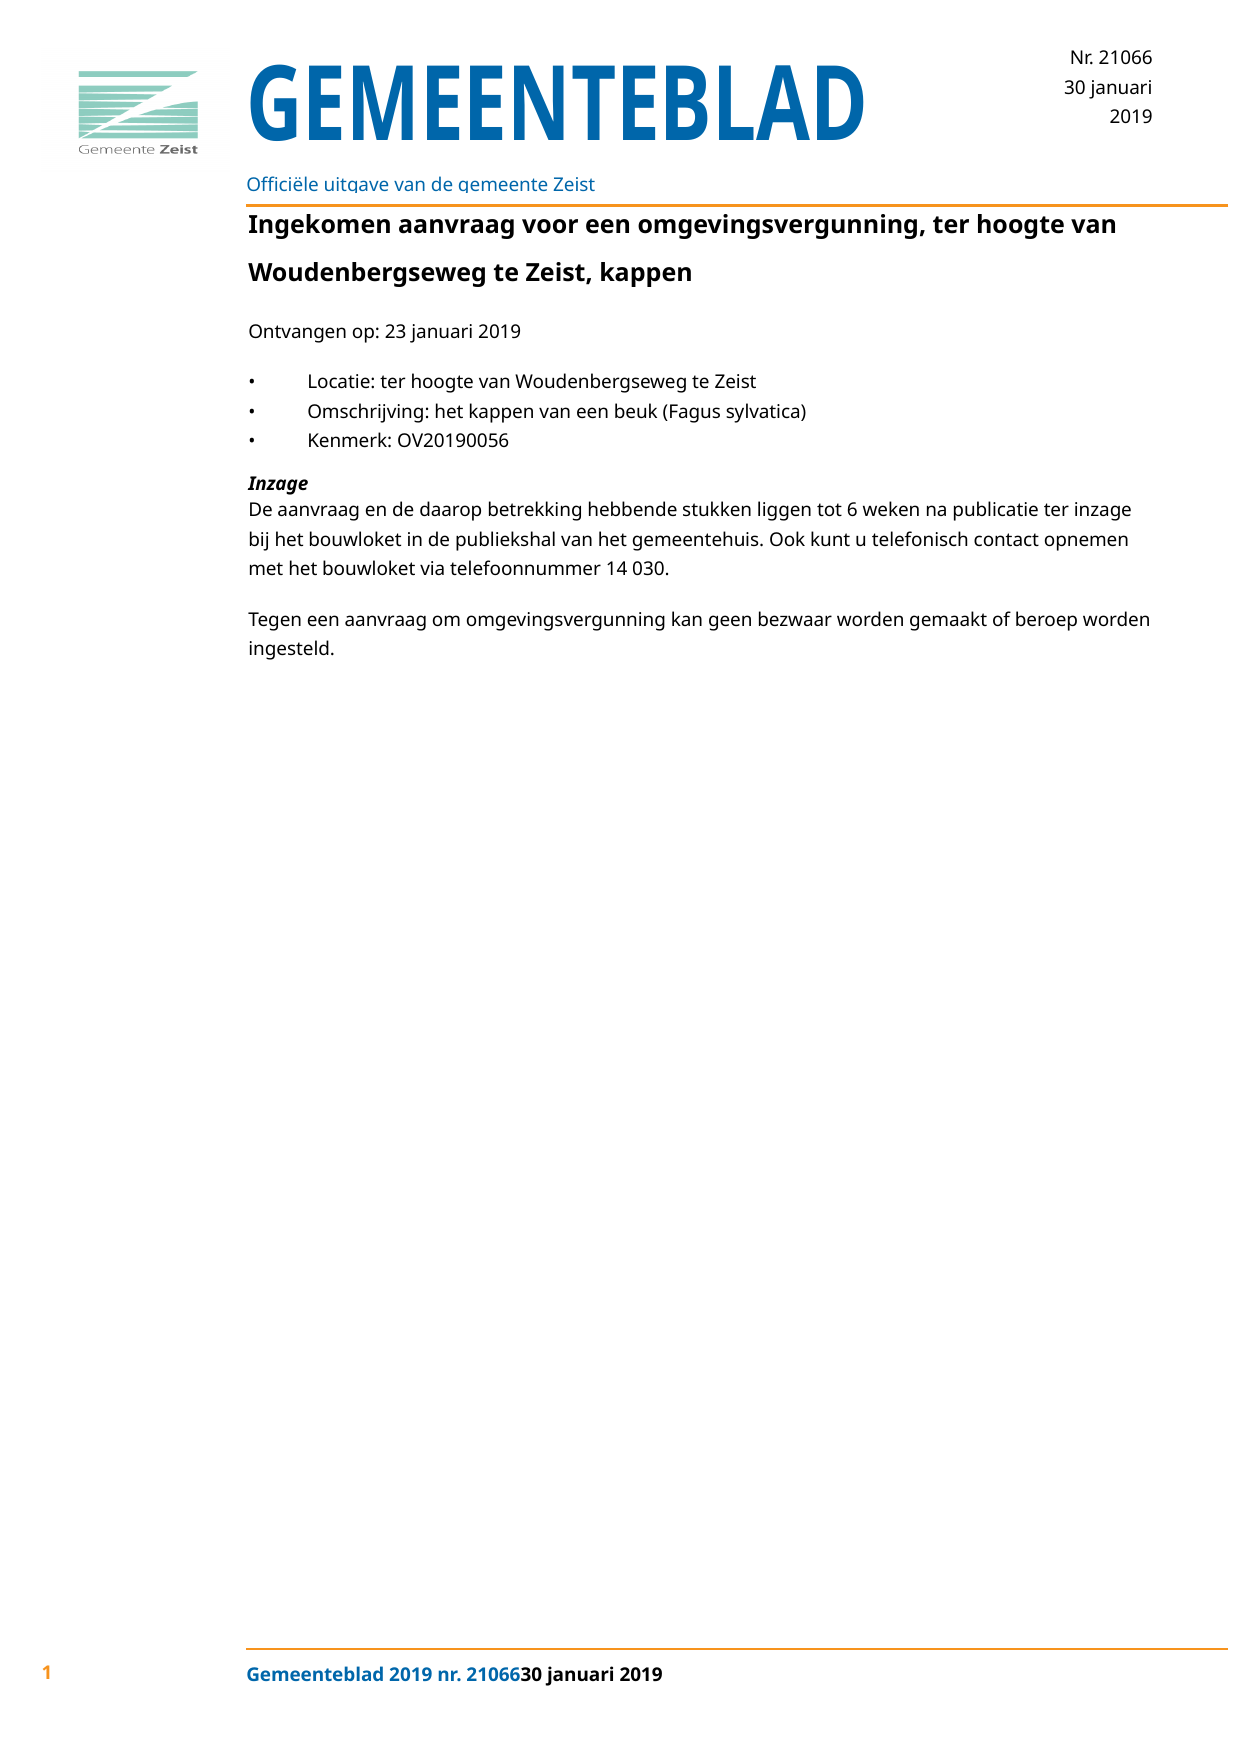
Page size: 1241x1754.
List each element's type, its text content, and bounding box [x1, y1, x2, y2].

text Inzage [248, 471, 1152, 496]
text Ontvangen op: 23 januari 2019 [248, 318, 1152, 344]
text Ingekomen aanvraag voor een omgevingsvergunning, ter hoogte van Woudenbergseweg te Zeist, kappen [248, 207, 1152, 288]
list Locatie: ter hoogte van Woudenbergseweg te Zeist [248, 368, 1152, 394]
list Omschrijving: het kappen van een beuk (Fagus sylvatica) [248, 398, 1152, 424]
text De aanvraag en de daarop betrekking hebbende stukken liggen tot 6 weken na publicatie ter inzage bij het bouwloket in de publiekshal van het gemeentehuis. Ook kunt u telefonisch contact opnemen met het bouwloket via telefoonnummer 14 030. [248, 496, 1152, 581]
text Tegen een aanvraag om omgevingsvergunning kan geen bezwaar worden gemaakt of beroep worden ingesteld. [248, 606, 1152, 661]
list Kenmerk: OV20190056 [248, 427, 1152, 453]
picture [41, 47, 231, 172]
